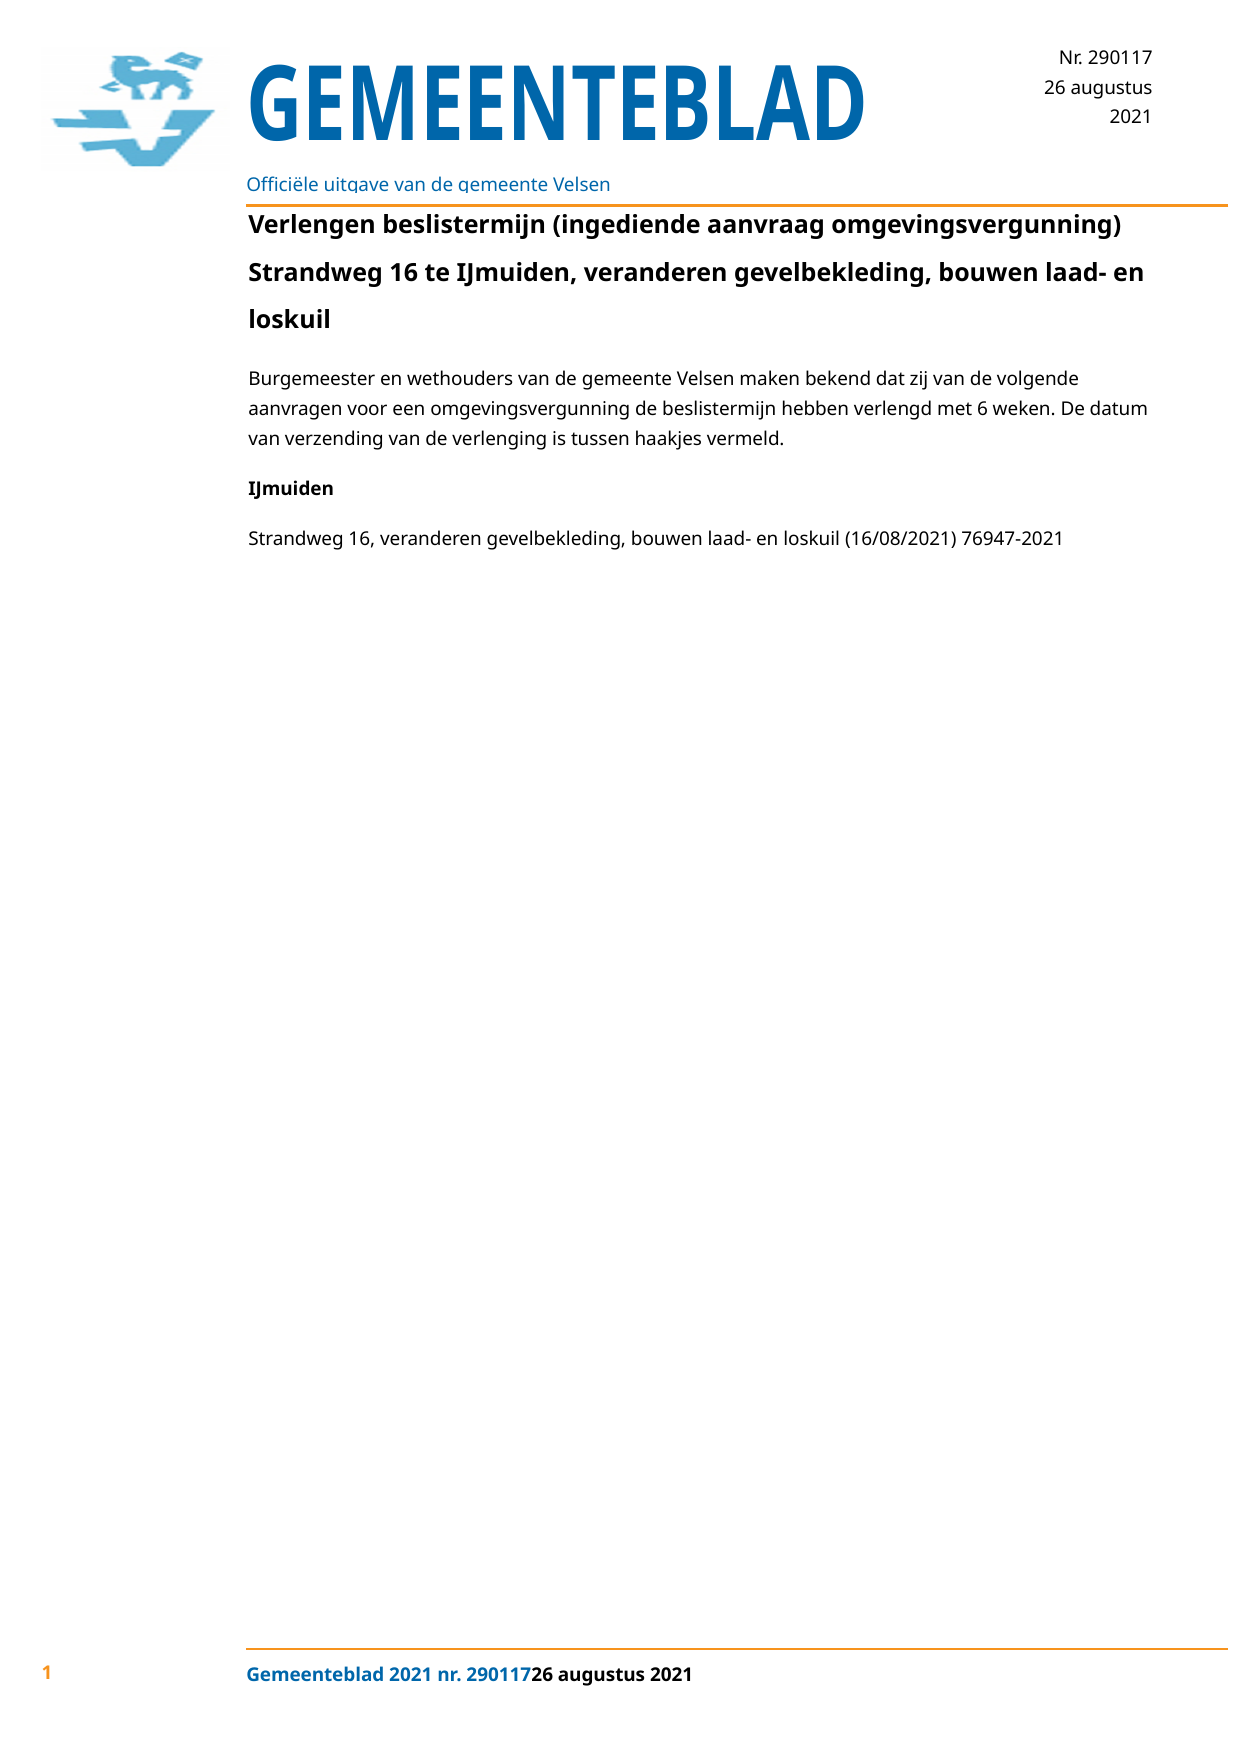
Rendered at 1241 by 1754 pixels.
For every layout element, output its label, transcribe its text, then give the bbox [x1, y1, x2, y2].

text Burgemeester en wethouders van de gemeente Velsen maken bekend dat zij van de volgende aanvragen voor een omgevingsvergunning de beslistermijn hebben verlengd met 6 weken. De datum van verzending van de verlenging is tussen haakjes vermeld. [248, 366, 1152, 450]
text Verlengen beslistermijn (ingediende aanvraag omgevingsvergunning) Strandweg 16 te IJmuiden, veranderen gevelbekleding, bouwen laad- en loskuil [248, 207, 1152, 336]
text Strandweg 16, veranderen gevelbekleding, bouwen laad- en loskuil (16/08/2021) 76947-2021 [248, 526, 1152, 551]
text IJmuiden [248, 475, 1152, 501]
picture [41, 47, 231, 172]
